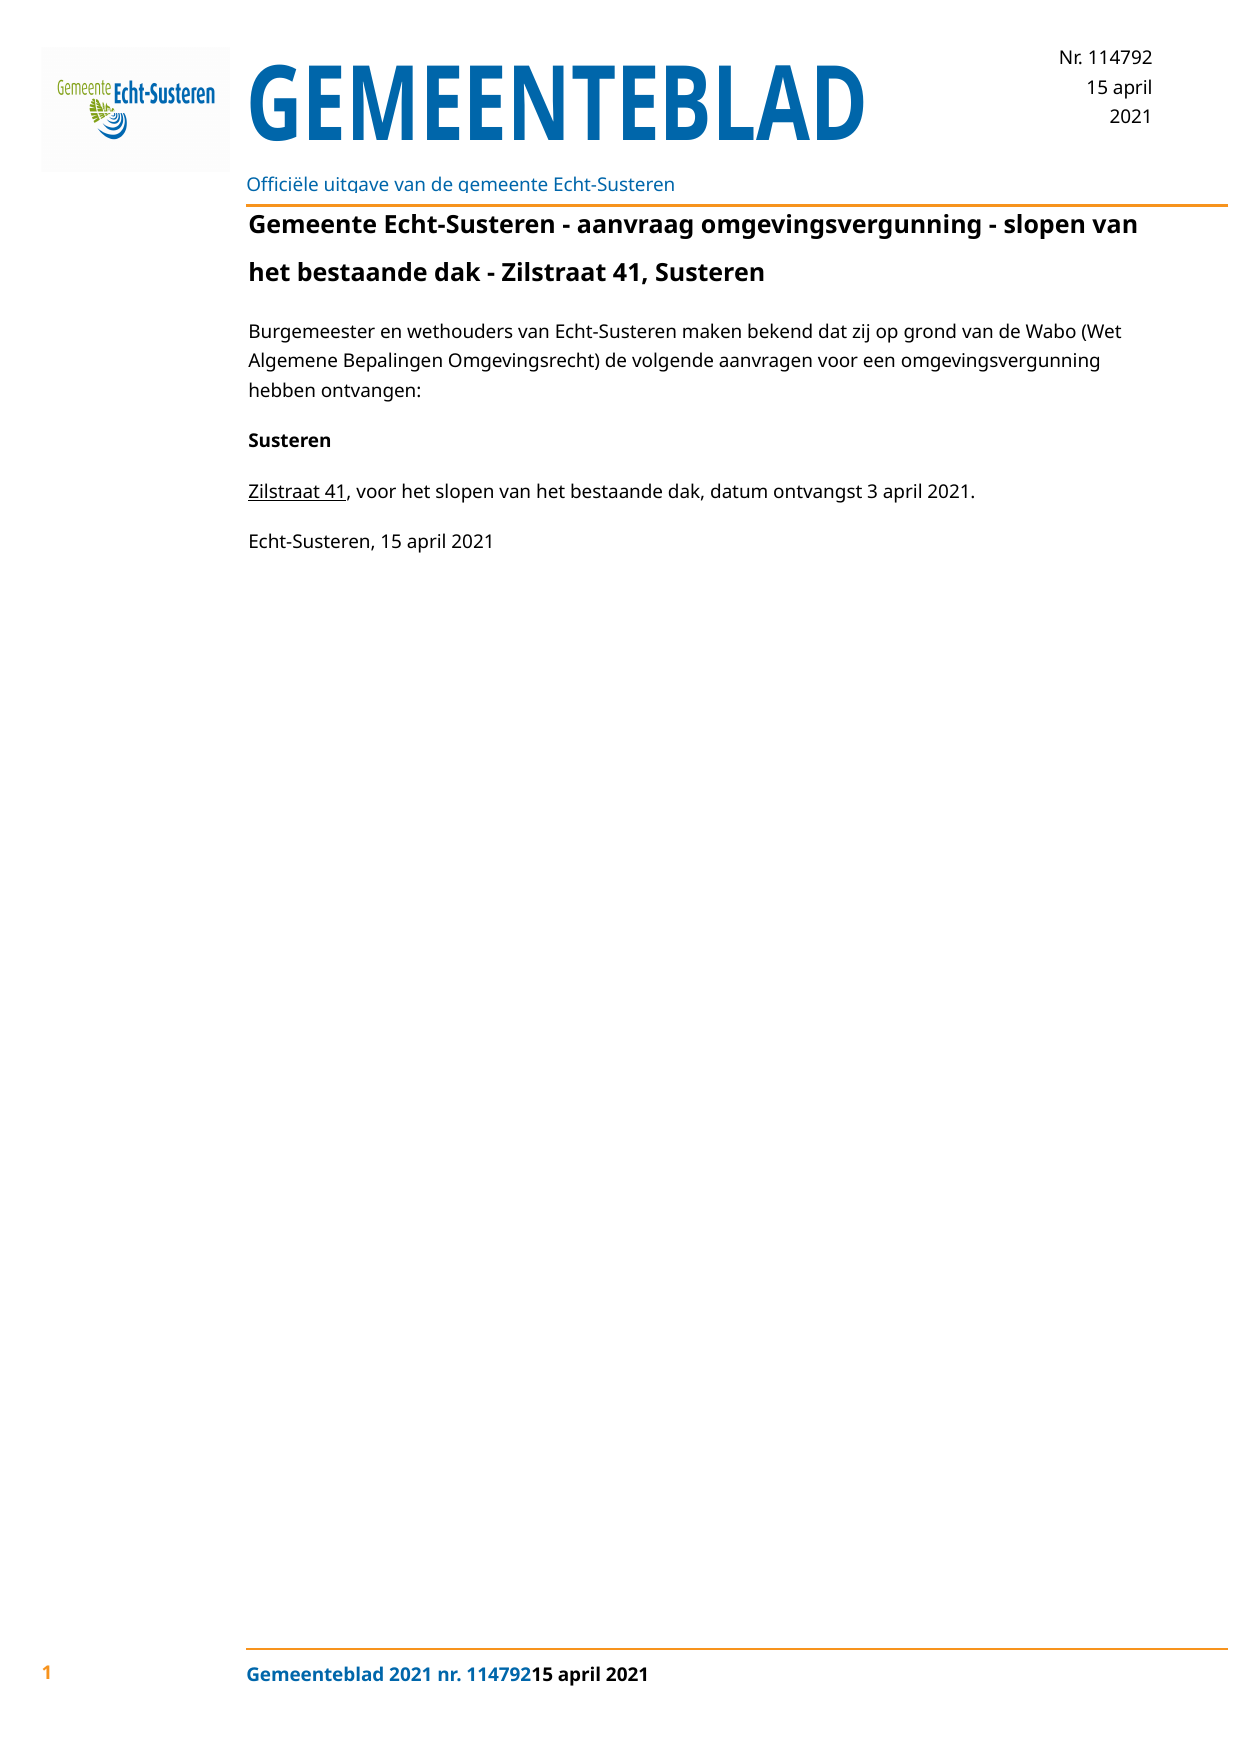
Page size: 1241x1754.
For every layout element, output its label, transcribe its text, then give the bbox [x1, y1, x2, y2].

picture [41, 47, 231, 172]
text Burgemeester en wethouders van Echt-Susteren maken bekend dat zij op grond van de Wabo (Wet Algemene Bepalingen Omgevingsrecht) de volgende aanvragen voor een omgevingsvergunning hebben ontvangen: [248, 318, 1152, 403]
text Zilstraat 41, voor het slopen van het bestaande dak, datum ontvangst 3 april 2021. [248, 478, 1152, 504]
text Susteren [248, 427, 1152, 453]
text Gemeente Echt-Susteren - aanvraag omgevingsvergunning - slopen van het bestaande dak - Zilstraat 41, Susteren [248, 207, 1152, 288]
text Echt-Susteren, 15 april 2021 [248, 528, 1152, 554]
